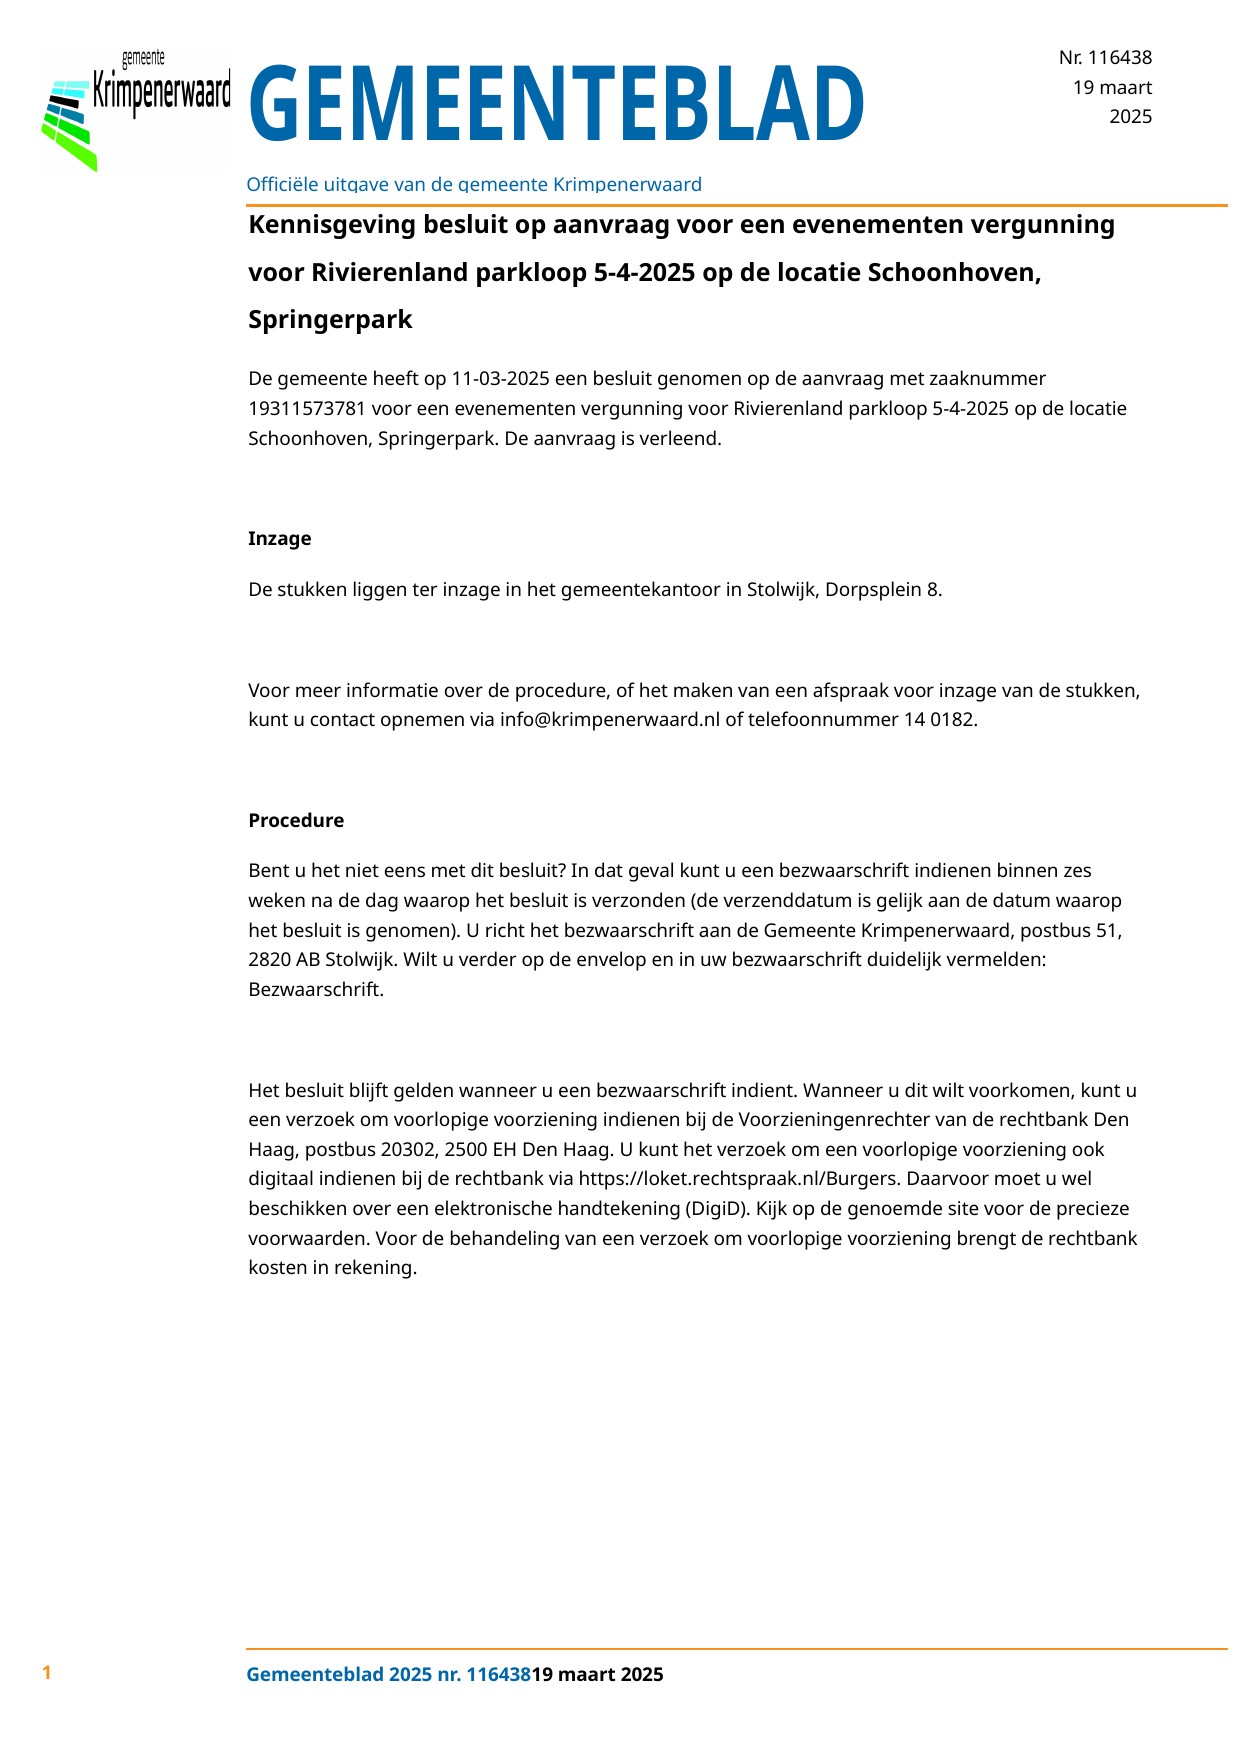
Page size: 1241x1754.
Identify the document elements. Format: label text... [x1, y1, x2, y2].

text Het besluit blijft gelden wanneer u een bezwaarschrift indient. Wanneer u dit wilt voorkomen, kunt u een verzoek om voorlopige voorziening indienen bij de Voorzieningenrechter van de rechtbank Den Haag, postbus 20302, 2500 EH Den Haag. U kunt het verzoek om een voorlopige voorziening ook digitaal indienen bij de rechtbank via https://loket.rechtspraak.nl/Burgers. Daarvoor moet u wel beschikken over een elektronische handtekening (DigiD). Kijk op de genoemde site voor de precieze voorwaarden. Voor de behandeling van een verzoek om voorlopige voorziening brengt de rechtbank kosten in rekening. [248, 1077, 1152, 1280]
text De gemeente heeft op 11-03-2025 een besluit genomen op de aanvraag met zaaknummer 19311573781 voor een evenementen vergunning voor Rivierenland parkloop 5-4-2025 op de locatie Schoonhoven, Springerpark. De aanvraag is verleend. [248, 366, 1152, 450]
picture [41, 47, 231, 172]
text Procedure [248, 807, 1152, 833]
text Inzage [248, 526, 1152, 551]
text Kennisgeving besluit op aanvraag voor een evenementen vergunning voor Rivierenland parkloop 5-4-2025 op de locatie Schoonhoven, Springerpark [248, 207, 1152, 336]
text Bent u het niet eens met dit besluit? In dat geval kunt u een bezwaarschrift indienen binnen zes weken na de dag waarop het besluit is verzonden (de verzenddatum is gelijk aan de datum waarop het besluit is genomen). U richt het bezwaarschrift aan de Gemeente Krimpenerwaard, postbus 51, 2820 AB Stolwijk. Wilt u verder op de envelop en in uw bezwaarschrift duidelijk vermelden: Bezwaarschrift. [248, 858, 1152, 1002]
text De stukken liggen ter inzage in het gemeentekantoor in Stolwijk, Dorpsplein 8. [248, 576, 1152, 602]
text Voor meer informatie over de procedure, of het maken van een afspraak voor inzage van de stukken, kunt u contact opnemen via info@krimpenerwaard.nl of telefoonnummer 14 0182. [248, 677, 1152, 732]
